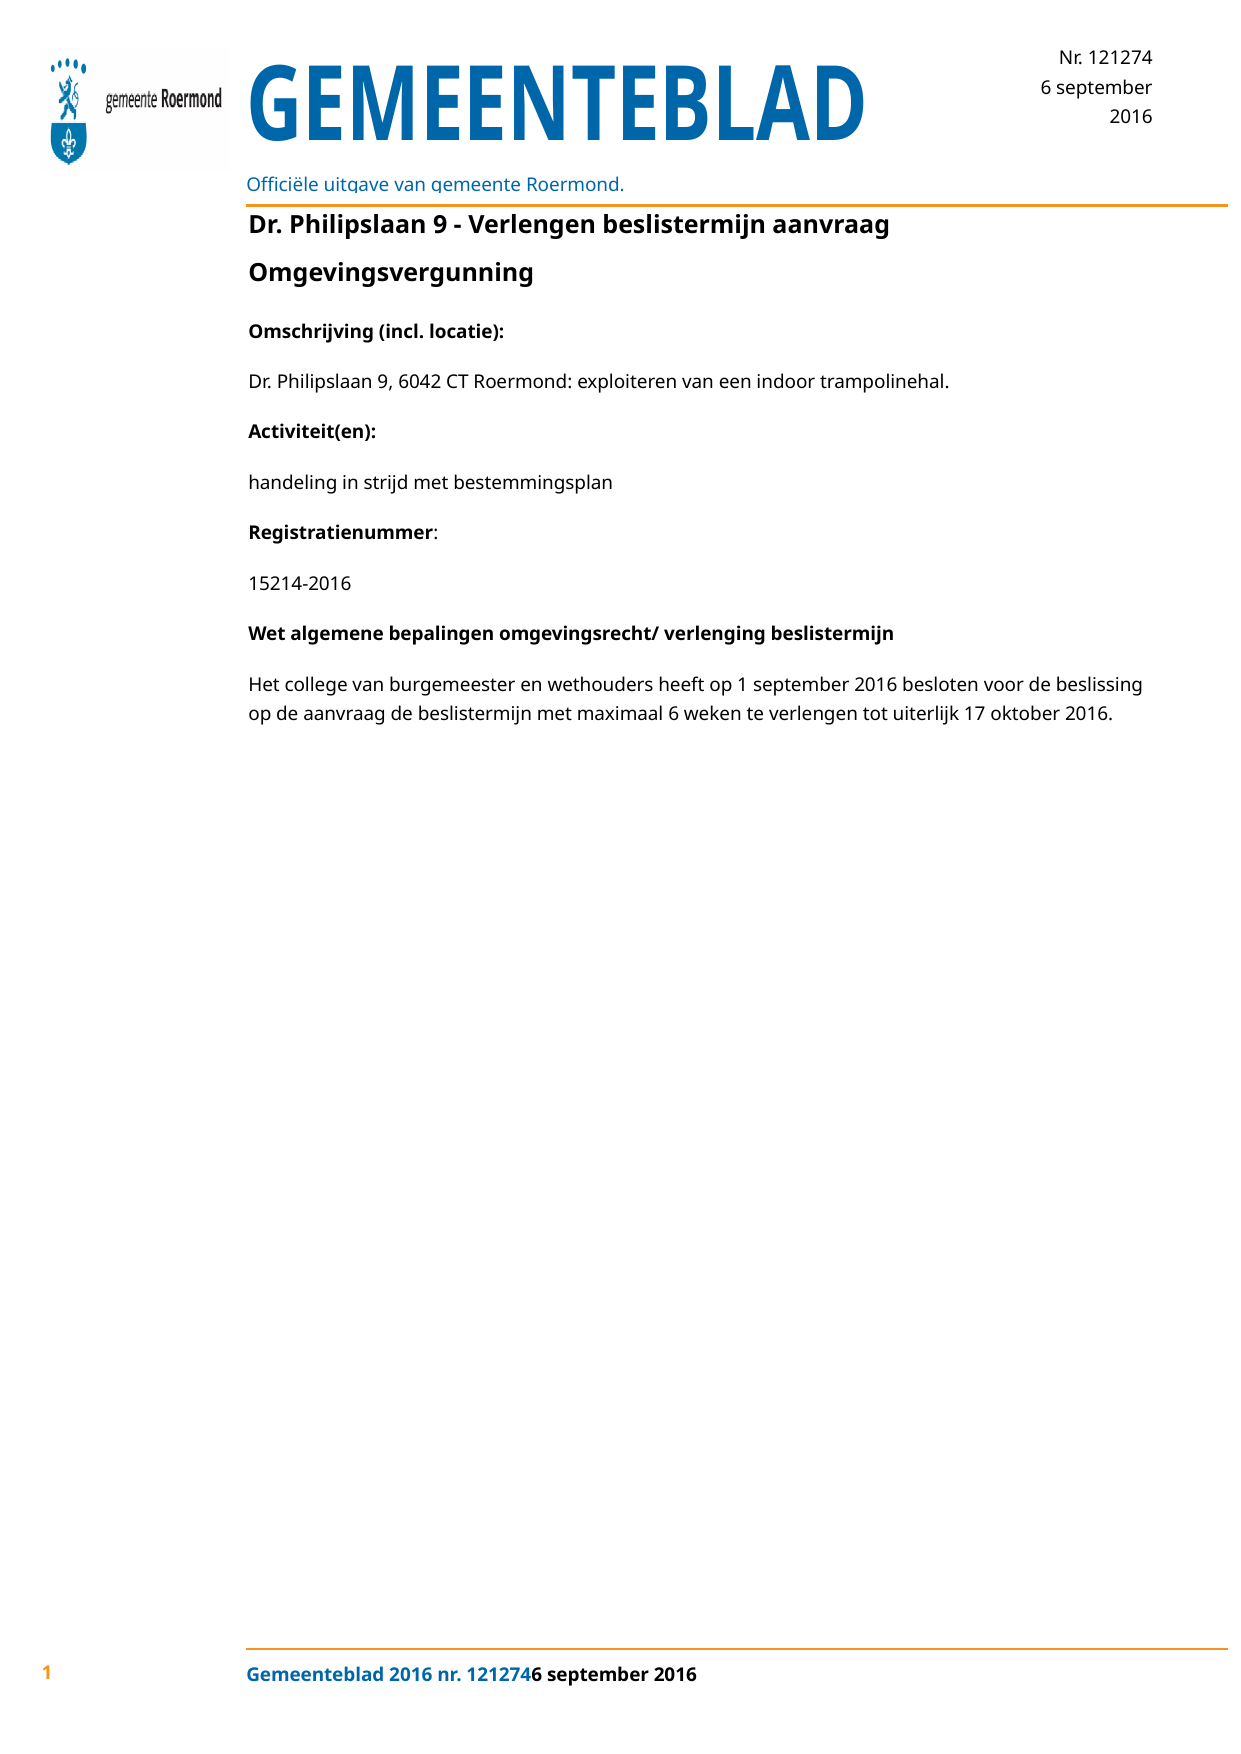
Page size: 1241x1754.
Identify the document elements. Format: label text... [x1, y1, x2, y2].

text 15214-2016 [248, 570, 1152, 596]
text Registratienummer: [248, 519, 1152, 545]
picture [41, 47, 231, 172]
text Het college van burgemeester en wethouders heeft op 1 september 2016 besloten voor de beslissing op de aanvraag de beslistermijn met maximaal 6 weken te verlengen tot uiterlijk 17 oktober 2016. [248, 671, 1152, 726]
text Dr. Philipslaan 9 - Verlengen beslistermijn aanvraag Omgevingsvergunning [248, 207, 1152, 288]
text Omschrijving (incl. locatie): [248, 318, 1152, 344]
text Wet algemene bepalingen omgevingsrecht/ verlenging beslistermijn [248, 620, 1152, 646]
text handeling in strijd met bestemmingsplan [248, 469, 1152, 495]
text Activiteit(en): [248, 419, 1152, 444]
text Dr. Philipslaan 9, 6042 CT Roermond: exploiteren van een indoor trampolinehal. [248, 368, 1152, 394]
